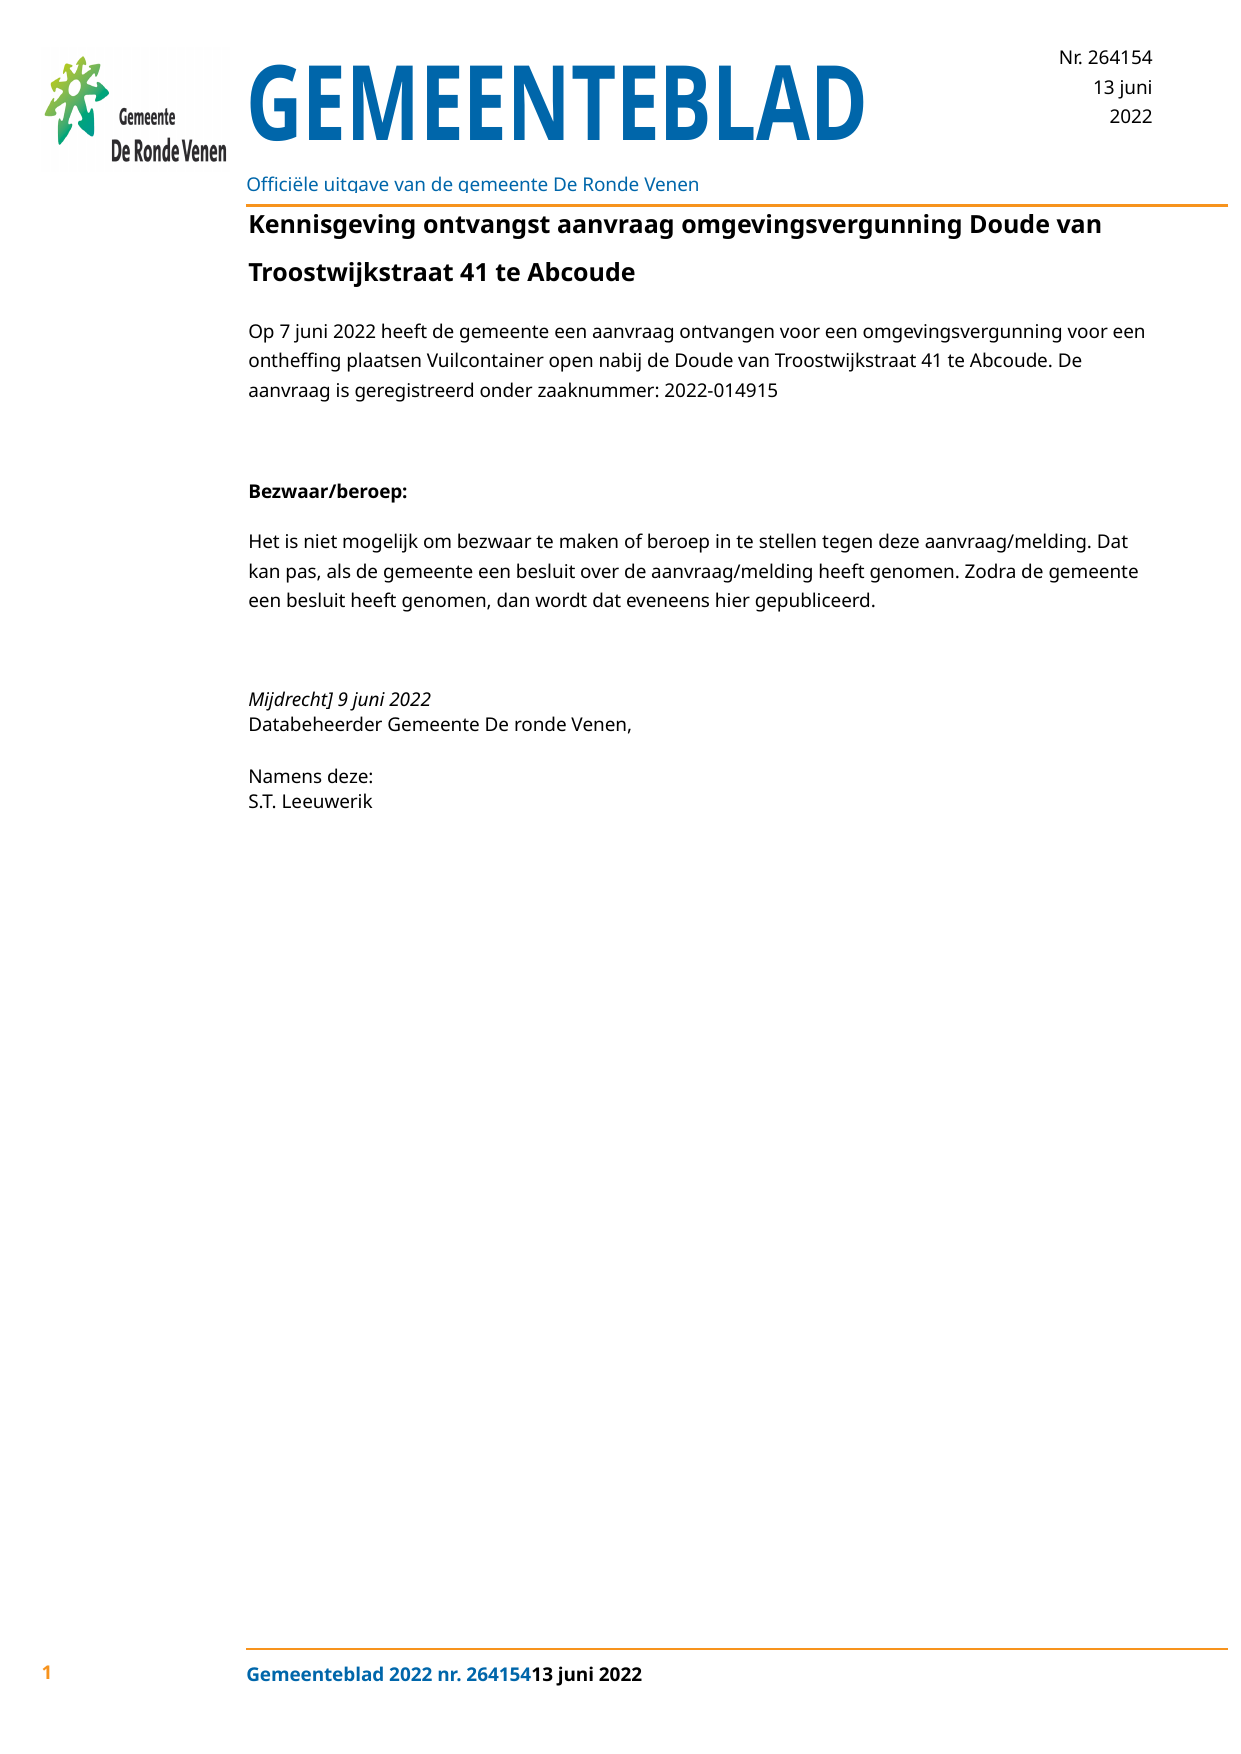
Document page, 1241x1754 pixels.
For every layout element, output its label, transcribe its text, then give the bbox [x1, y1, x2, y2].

text S.T. Leeuwerik [248, 789, 1152, 814]
picture [41, 47, 231, 172]
text Mijdrecht] 9 juni 2022 [248, 686, 1152, 711]
text Kennisgeving ontvangst aanvraag omgevingsvergunning Doude van Troostwijkstraat 41 te Abcoude [248, 207, 1152, 288]
text Bezwaar/beroep: [248, 478, 1152, 504]
text Namens deze: [248, 763, 1152, 789]
text Het is niet mogelijk om bezwaar te maken of beroep in te stellen tegen deze aanvraag/melding. Dat kan pas, als de gemeente een besluit over de aanvraag/melding heeft genomen. Zodra de gemeente een besluit heeft genomen, dan wordt dat eveneens hier gepubliceerd. [248, 528, 1152, 613]
text Databeheerder Gemeente De ronde Venen, [248, 711, 1152, 737]
text Op 7 juni 2022 heeft de gemeente een aanvraag ontvangen voor een omgevingsvergunning voor een ontheffing plaatsen Vuilcontainer open nabij de Doude van Troostwijkstraat 41 te Abcoude. De aanvraag is geregistreerd onder zaaknummer: 2022-014915 [248, 318, 1152, 403]
